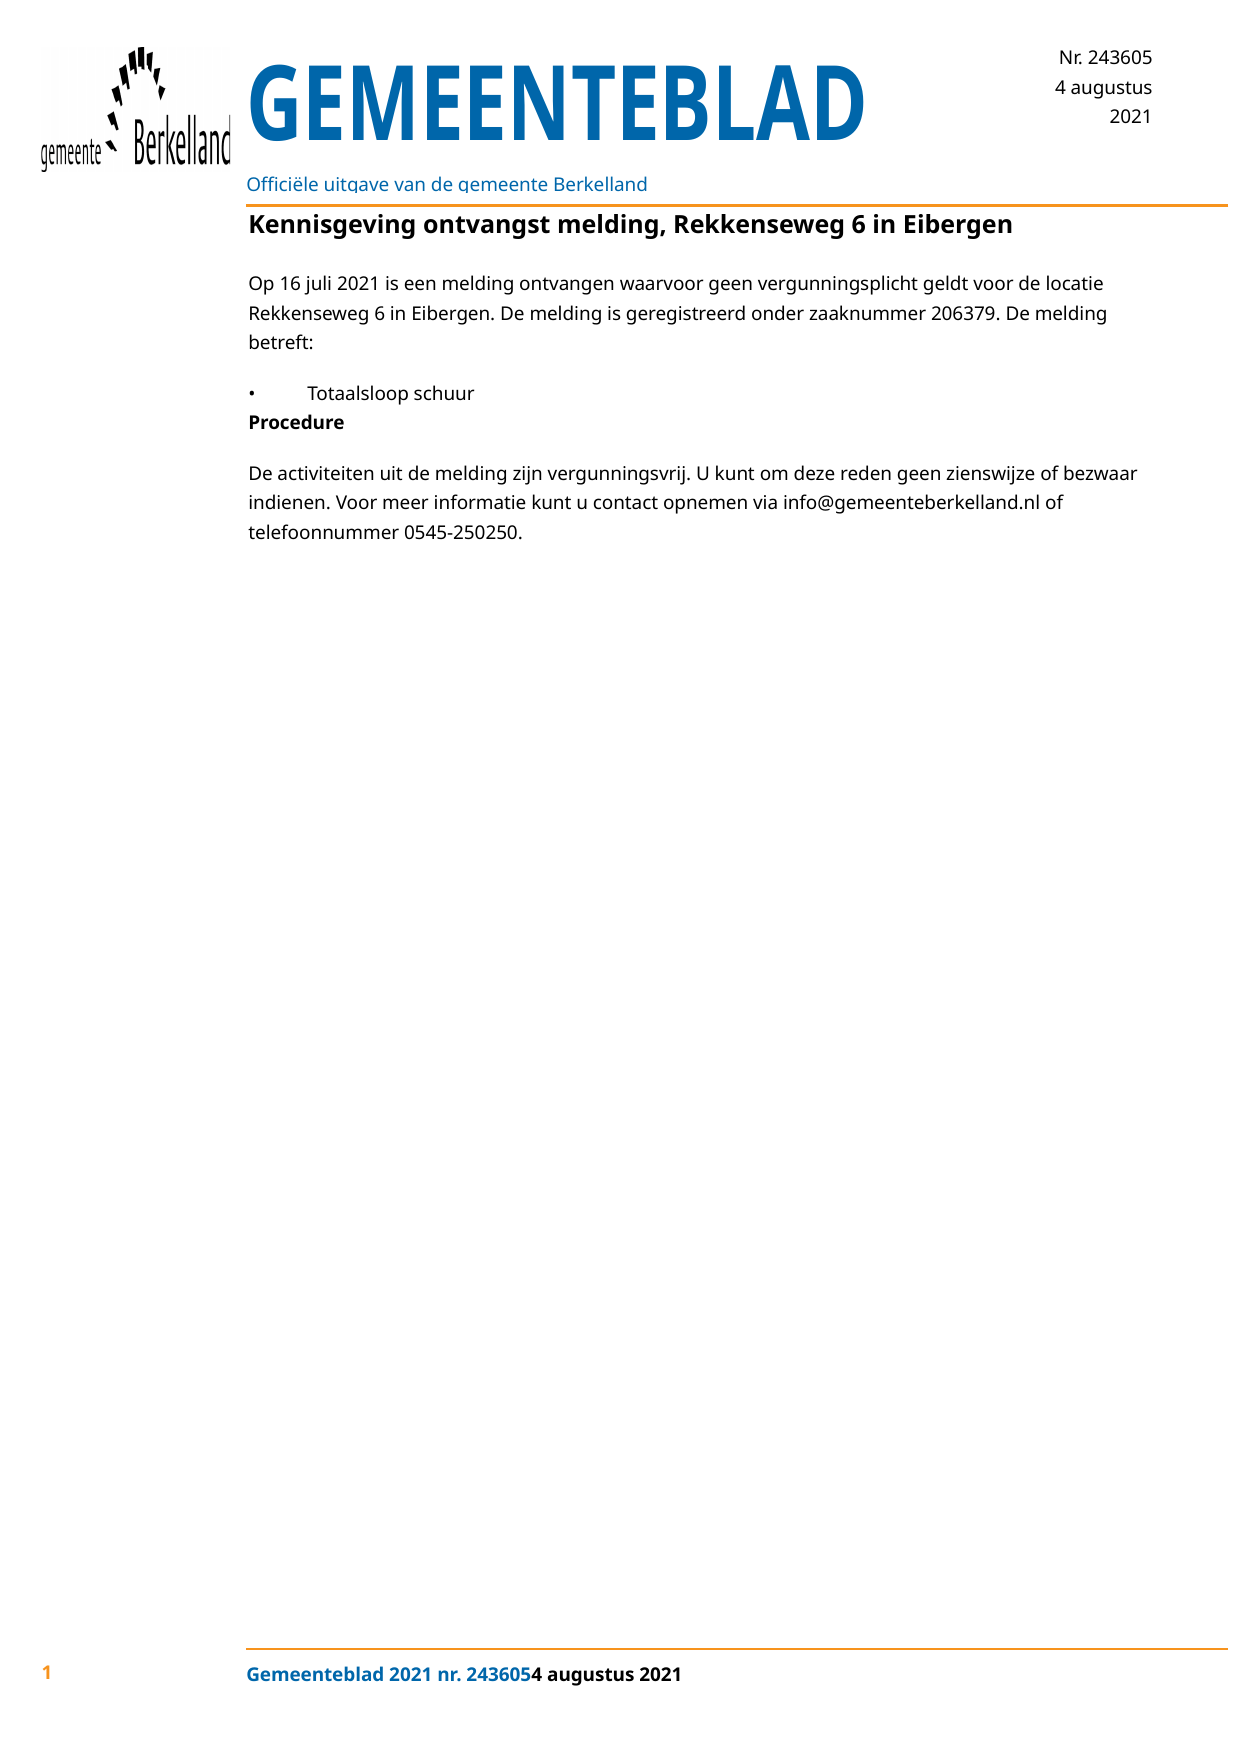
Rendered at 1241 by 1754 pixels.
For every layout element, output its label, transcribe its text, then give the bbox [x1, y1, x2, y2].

list Totaalsloop schuur [248, 380, 1152, 406]
text Procedure [248, 409, 1152, 435]
text De activiteiten uit de melding zijn vergunningsvrij. U kunt om deze reden geen zienswijze of bezwaar indienen. Voor meer informatie kunt u contact opnemen via info@gemeenteberkelland.nl of telefoonnummer 0545-250250. [248, 460, 1152, 545]
text Op 16 juli 2021 is een melding ontvangen waarvoor geen vergunningsplicht geldt voor de locatie Rekkenseweg 6 in Eibergen. De melding is geregistreerd onder zaaknummer 206379. De melding betreft: [248, 270, 1152, 355]
picture [41, 47, 231, 172]
text Kennisgeving ontvangst melding, Rekkenseweg 6 in Eibergen [248, 207, 1152, 241]
